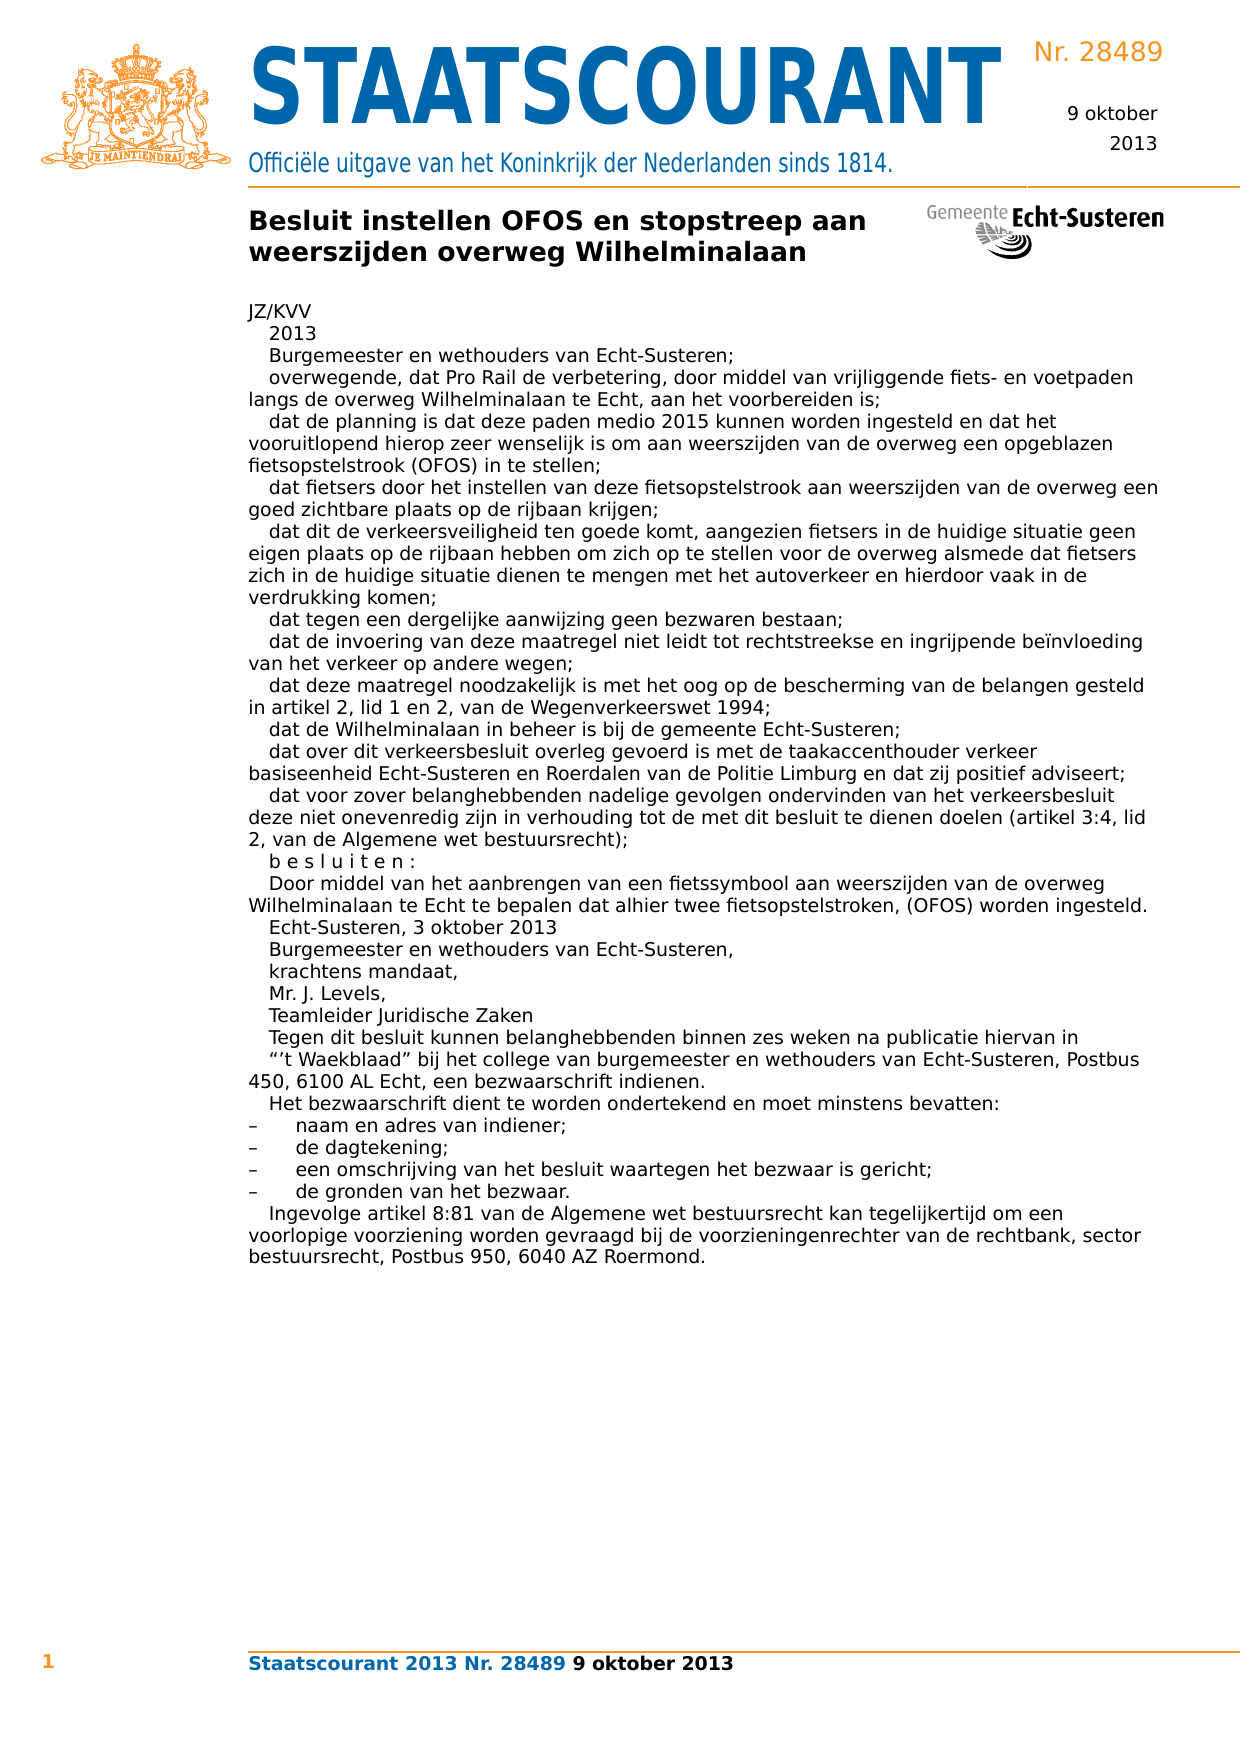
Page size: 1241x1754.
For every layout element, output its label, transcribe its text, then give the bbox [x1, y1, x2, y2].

text overwegende, dat Pro Rail de verbetering, door middel van vrijliggende fiets- en voetpaden langs de overweg Wilhelminalaan te Echt, aan het voorbereiden is; [248, 367, 1163, 411]
subtitle Besluit instellen OFOS en stopstreep aan weerszijden overweg Wilhelminalaan [248, 206, 1163, 268]
text Burgemeester en wethouders van Echt-Susteren, [248, 939, 1163, 961]
text dat fietsers door het instellen van deze fietsopstelstrook aan weerszijden van de overweg een goed zichtbare plaats op de rijbaan krijgen; [248, 477, 1163, 521]
text “’t Waekblaad” bij het college van burgemeester en wethouders van Echt-Susteren, Postbus 450, 6100 AL Echt, een bezwaarschrift indienen. [248, 1049, 1163, 1093]
text dat de planning is dat deze paden medio 2015 kunnen worden ingesteld en dat het vooruitlopend hierop zeer wenselijk is om aan weerszijden van de overweg een opgeblazen fietsopstelstrook (OFOS) in te stellen; [248, 411, 1163, 477]
list de dagtekening; [248, 1137, 1163, 1158]
text dat deze maatregel noodzakelijk is met het oog op de bescherming van de belangen gesteld in artikel 2, lid 1 en 2, van de Wegenverkeerswet 1994; [248, 675, 1163, 719]
picture [927, 205, 1164, 259]
text dat tegen een dergelijke aanwijzing geen bezwaren bestaan; [248, 609, 1163, 631]
text dat voor zover belanghebbenden nadelige gevolgen ondervinden van het verkeersbesluit deze niet onevenredig zijn in verhouding tot de met dit besluit te dienen doelen (artikel 3:4, lid 2, van de Algemene wet bestuursrecht); [248, 785, 1163, 851]
text Mr. J. Levels, [248, 983, 1163, 1005]
text Door middel van het aanbrengen van een fietssymbool aan weerszijden van de overweg Wilhelminalaan te Echt te bepalen dat alhier twee fietsopstelstroken, (OFOS) worden ingesteld. [248, 873, 1163, 917]
picture [41, 44, 231, 169]
text dat de invoering van deze maatregel niet leidt tot rechtstreekse en ingrijpende beïnvloeding van het verkeer op andere wegen; [248, 631, 1163, 675]
text krachtens mandaat, [248, 961, 1163, 983]
list een omschrijving van het besluit waartegen het bezwaar is gericht; [248, 1158, 1163, 1181]
text Teamleider Juridische Zaken [248, 1005, 1163, 1027]
text dat over dit verkeersbesluit overleg gevoerd is met de taakaccenthouder verkeer basiseenheid Echt-Susteren en Roerdalen van de Politie Limburg en dat zij positief adviseert; [248, 741, 1163, 785]
text Echt-Susteren, 3 oktober 2013 [248, 917, 1163, 939]
text Burgemeester en wethouders van Echt-Susteren; [248, 345, 1163, 367]
text Ingevolge artikel 8:81 van de Algemene wet bestuursrecht kan tegelijkertijd om een voorlopige voorziening worden gevraagd bij de voorzieningenrechter van de rechtbank, sector bestuursrecht, Postbus 950, 6040 AZ Roermond. [248, 1202, 1163, 1268]
text JZ/KVV [248, 301, 1163, 323]
list naam en adres van indiener; [248, 1114, 1163, 1137]
text Tegen dit besluit kunnen belanghebbenden binnen zes weken na publicatie hiervan in [248, 1027, 1163, 1049]
list de gronden van het bezwaar. [248, 1181, 1163, 1202]
text dat dit de verkeersveiligheid ten goede komt, aangezien fietsers in de huidige situatie geen eigen plaats op de rijbaan hebben om zich op te stellen voor de overweg alsmede dat fietsers zich in de huidige situatie dienen te mengen met het autoverkeer en hierdoor vaak in de verdrukking komen; [248, 521, 1163, 609]
text Het bezwaarschrift dient te worden ondertekend en moet minstens bevatten: [248, 1093, 1163, 1114]
text dat de Wilhelminalaan in beheer is bij de gemeente Echt-Susteren; [248, 719, 1163, 741]
text 2013 [248, 323, 1163, 345]
text b e s l u i t e n : [248, 851, 1163, 873]
